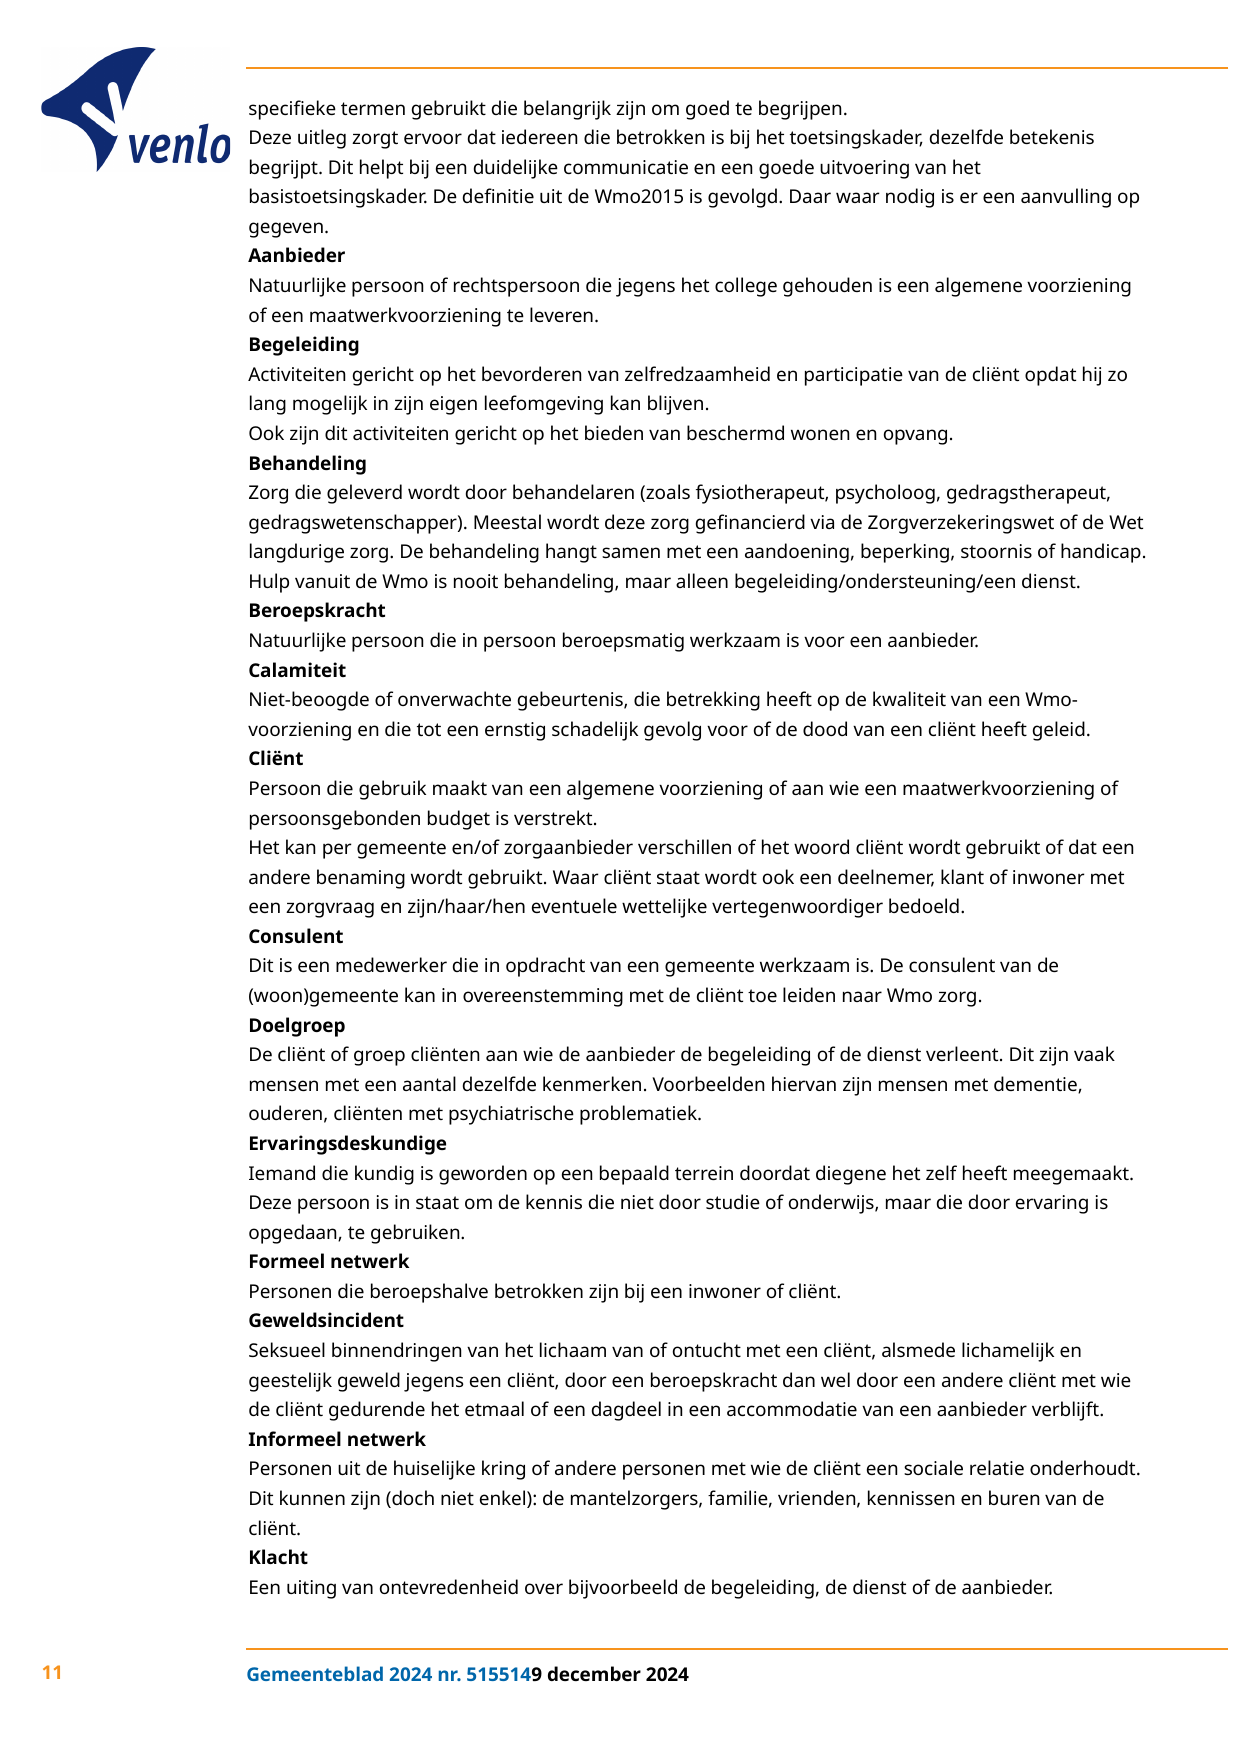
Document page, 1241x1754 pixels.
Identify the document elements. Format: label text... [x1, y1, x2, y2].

text Personen die beroepshalve betrokken zijn bij een inwoner of cliënt. [248, 1278, 1152, 1304]
text Behandeling [248, 450, 1152, 476]
text Een uiting van ontevredenheid over bijvoorbeeld de begeleiding, de dienst of de aanbieder. [248, 1574, 1152, 1600]
text Activiteiten gericht op het bevorderen van zelfredzaamheid en participatie van de cliënt opdat hij zo lang mogelijk in zijn eigen leefomgeving kan blijven. [248, 361, 1152, 416]
text De cliënt of groep cliënten aan wie de aanbieder de begeleiding of de dienst verleent. Dit zijn vaak mensen met een aantal dezelfde kenmerken. Voorbeelden hiervan zijn mensen met dementie, ouderen, cliënten met psychiatrische problematiek. [248, 1041, 1152, 1126]
text Ook zijn dit activiteiten gericht op het bieden van beschermd wonen en opvang. [248, 420, 1152, 446]
text Zorg die geleverd wordt door behandelaren (zoals fysiotherapeut, psycholoog, gedragstherapeut, gedragswetenschapper). Meestal wordt deze zorg gefinancierd via de Zorgverzekeringswet of de Wet langdurige zorg. De behandeling hangt samen met een aandoening, beperking, stoornis of handicap. Hulp vanuit de Wmo is nooit behandeling, maar alleen begeleiding/ondersteuning/een dienst. [248, 479, 1152, 594]
text Iemand die kundig is geworden op een bepaald terrein doordat diegene het zelf heeft meegemaakt. Deze persoon is in staat om de kennis die niet door studie of onderwijs, maar die door ervaring is opgedaan, te gebruiken. [248, 1160, 1152, 1245]
text Doelgroep [248, 1012, 1152, 1038]
text Aanbieder [248, 243, 1152, 268]
text Natuurlijke persoon of rechtspersoon die jegens het college gehouden is een algemene voorziening of een maatwerkvoorziening te leveren. [248, 272, 1152, 328]
text Seksueel binnendringen van het lichaam van of ontucht met een cliënt, alsmede lichamelijk en geestelijk geweld jegens een cliënt, door een beroepskracht dan wel door een andere cliënt met wie de cliënt gedurende het etmaal of een dagdeel in een accommodatie van een aanbieder verblijft. [248, 1337, 1152, 1422]
text Formeel netwerk [248, 1248, 1152, 1274]
text Klacht [248, 1544, 1152, 1570]
text Het kan per gemeente en/of zorgaanbieder verschillen of het woord cliënt wordt gebruikt of dat een andere benaming wordt gebruikt. Waar cliënt staat wordt ook een deelnemer, klant of inwoner met een zorgvraag en zijn/haar/hen eventuele wettelijke vertegenwoordiger bedoeld. [248, 834, 1152, 919]
text Calamiteit [248, 657, 1152, 683]
text Informeel netwerk [248, 1426, 1152, 1452]
text Dit is een medewerker die in opdracht van een gemeente werkzaam is. De consulent van de (woon)gemeente kan in overeenstemming met de cliënt toe leiden naar Wmo zorg. [248, 953, 1152, 1008]
text Natuurlijke persoon die in persoon beroepsmatig werkzaam is voor een aanbieder. [248, 627, 1152, 653]
picture [41, 47, 231, 172]
text Cliënt [248, 746, 1152, 771]
text Personen uit de huiselijke kring of andere personen met wie de cliënt een sociale relatie onderhoudt. Dit kunnen zijn (doch niet enkel): de mantelzorgers, familie, vrienden, kennissen en buren van de cliënt. [248, 1456, 1152, 1541]
text Niet-beoogde of onverwachte gebeurtenis, die betrekking heeft op de kwaliteit van een Wmo-voorziening en die tot een ernstig schadelijk gevolg voor of de dood van een cliënt heeft geleid. [248, 686, 1152, 742]
text Deze uitleg zorgt ervoor dat iedereen die betrokken is bij het toetsingskader, dezelfde betekenis begrijpt. Dit helpt bij een duidelijke communicatie en een goede uitvoering van het basistoetsingskader. De definitie uit de Wmo2015 is gevolgd. Daar waar nodig is er een aanvulling op gegeven. [248, 124, 1152, 239]
text specifieke termen gebruikt die belangrijk zijn om goed te begrijpen. [248, 95, 1152, 121]
text Consulent [248, 923, 1152, 949]
text Persoon die gebruik maakt van een algemene voorziening of aan wie een maatwerkvoorziening of persoonsgebonden budget is verstrekt. [248, 775, 1152, 831]
text Begeleiding [248, 331, 1152, 357]
text Geweldsincident [248, 1308, 1152, 1333]
text Beroepskracht [248, 598, 1152, 623]
text Ervaringsdeskundige [248, 1130, 1152, 1156]
